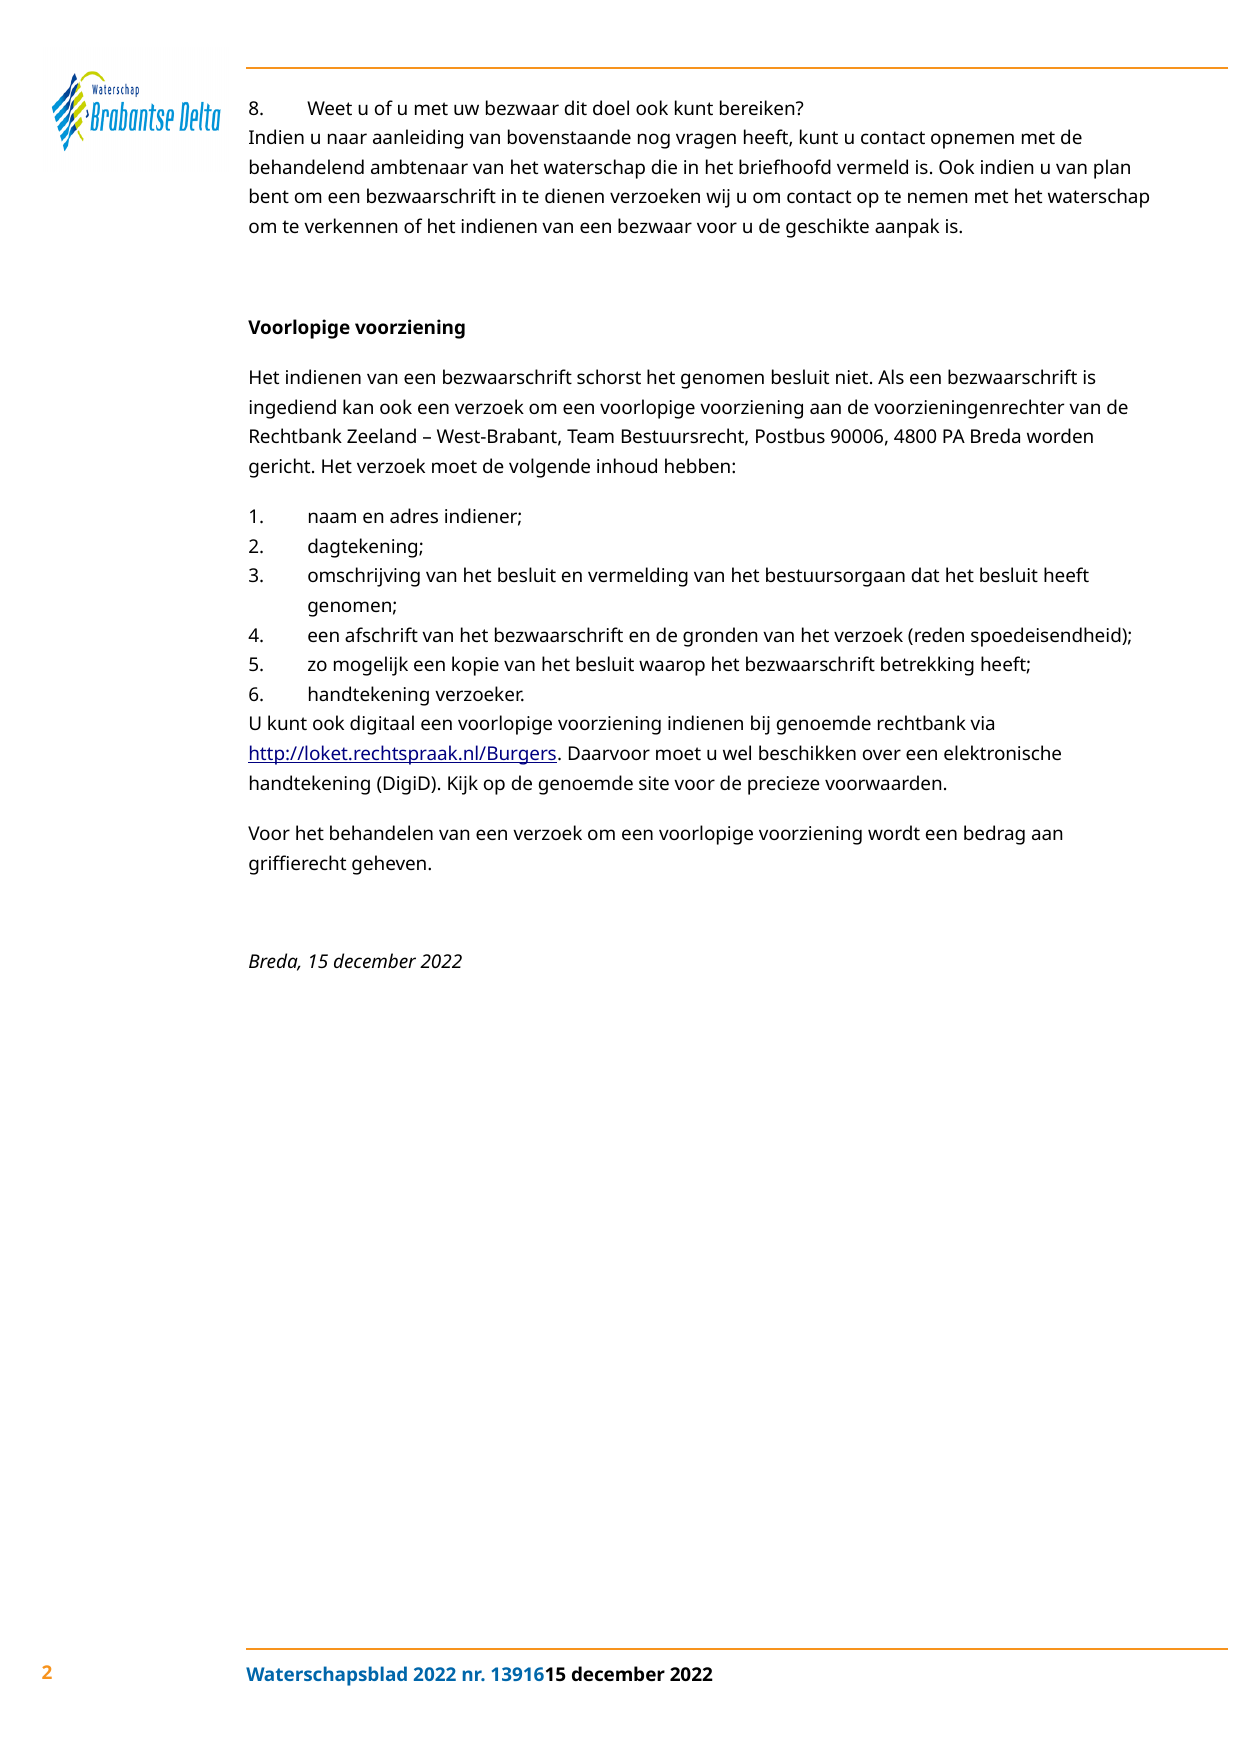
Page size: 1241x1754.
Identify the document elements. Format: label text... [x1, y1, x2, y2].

list naam en adres indiener; [248, 503, 1152, 529]
text U kunt ook digitaal een voorlopige voorziening indienen bij genoemde rechtbank via http://loket.rechtspraak.nl/Burgers. Daarvoor moet u wel beschikken over een elektronische handtekening (DigiD). Kijk op de genoemde site voor de precieze voorwaarden. [248, 711, 1152, 796]
list omschrijving van het besluit en vermelding van het bestuursorgaan dat het besluit heeft genomen; [248, 563, 1152, 618]
list handtekening verzoeker. [248, 681, 1152, 707]
text Voorlopige voorziening [248, 314, 1152, 340]
text Breda, 15 december 2022 [248, 948, 1152, 974]
list een afschrift van het bezwaarschrift en de gronden van het verzoek (reden spoedeisendheid); [248, 622, 1152, 648]
list zo mogelijk een kopie van het besluit waarop het bezwaarschrift betrekking heeft; [248, 651, 1152, 677]
text Het indienen van een bezwaarschrift schorst het genomen besluit niet. Als een bezwaarschrift is ingediend kan ook een verzoek om een voorlopige voorziening aan de voorzieningenrechter van de Rechtbank Zeeland – West-Brabant, Team Bestuursrecht, Postbus 90006, 4800 PA Breda worden gericht. Het verzoek moet de volgende inhoud hebben: [248, 364, 1152, 479]
picture [41, 47, 231, 172]
list Weet u of u met uw bezwaar dit doel ook kunt bereiken? [248, 95, 1152, 121]
text Voor het behandelen van een verzoek om een voorlopige voorziening wordt een bedrag aan griffierecht geheven. [248, 820, 1152, 876]
list dagtekening; [248, 533, 1152, 559]
text Indien u naar aanleiding van bovenstaande nog vragen heeft, kunt u contact opnemen met de behandelend ambtenaar van het waterschap die in het briefhoofd vermeld is. Ook indien u van plan bent om een bezwaarschrift in te dienen verzoeken wij u om contact op te nemen met het waterschap om te verkennen of het indienen van een bezwaar voor u de geschikte aanpak is. [248, 124, 1152, 239]
